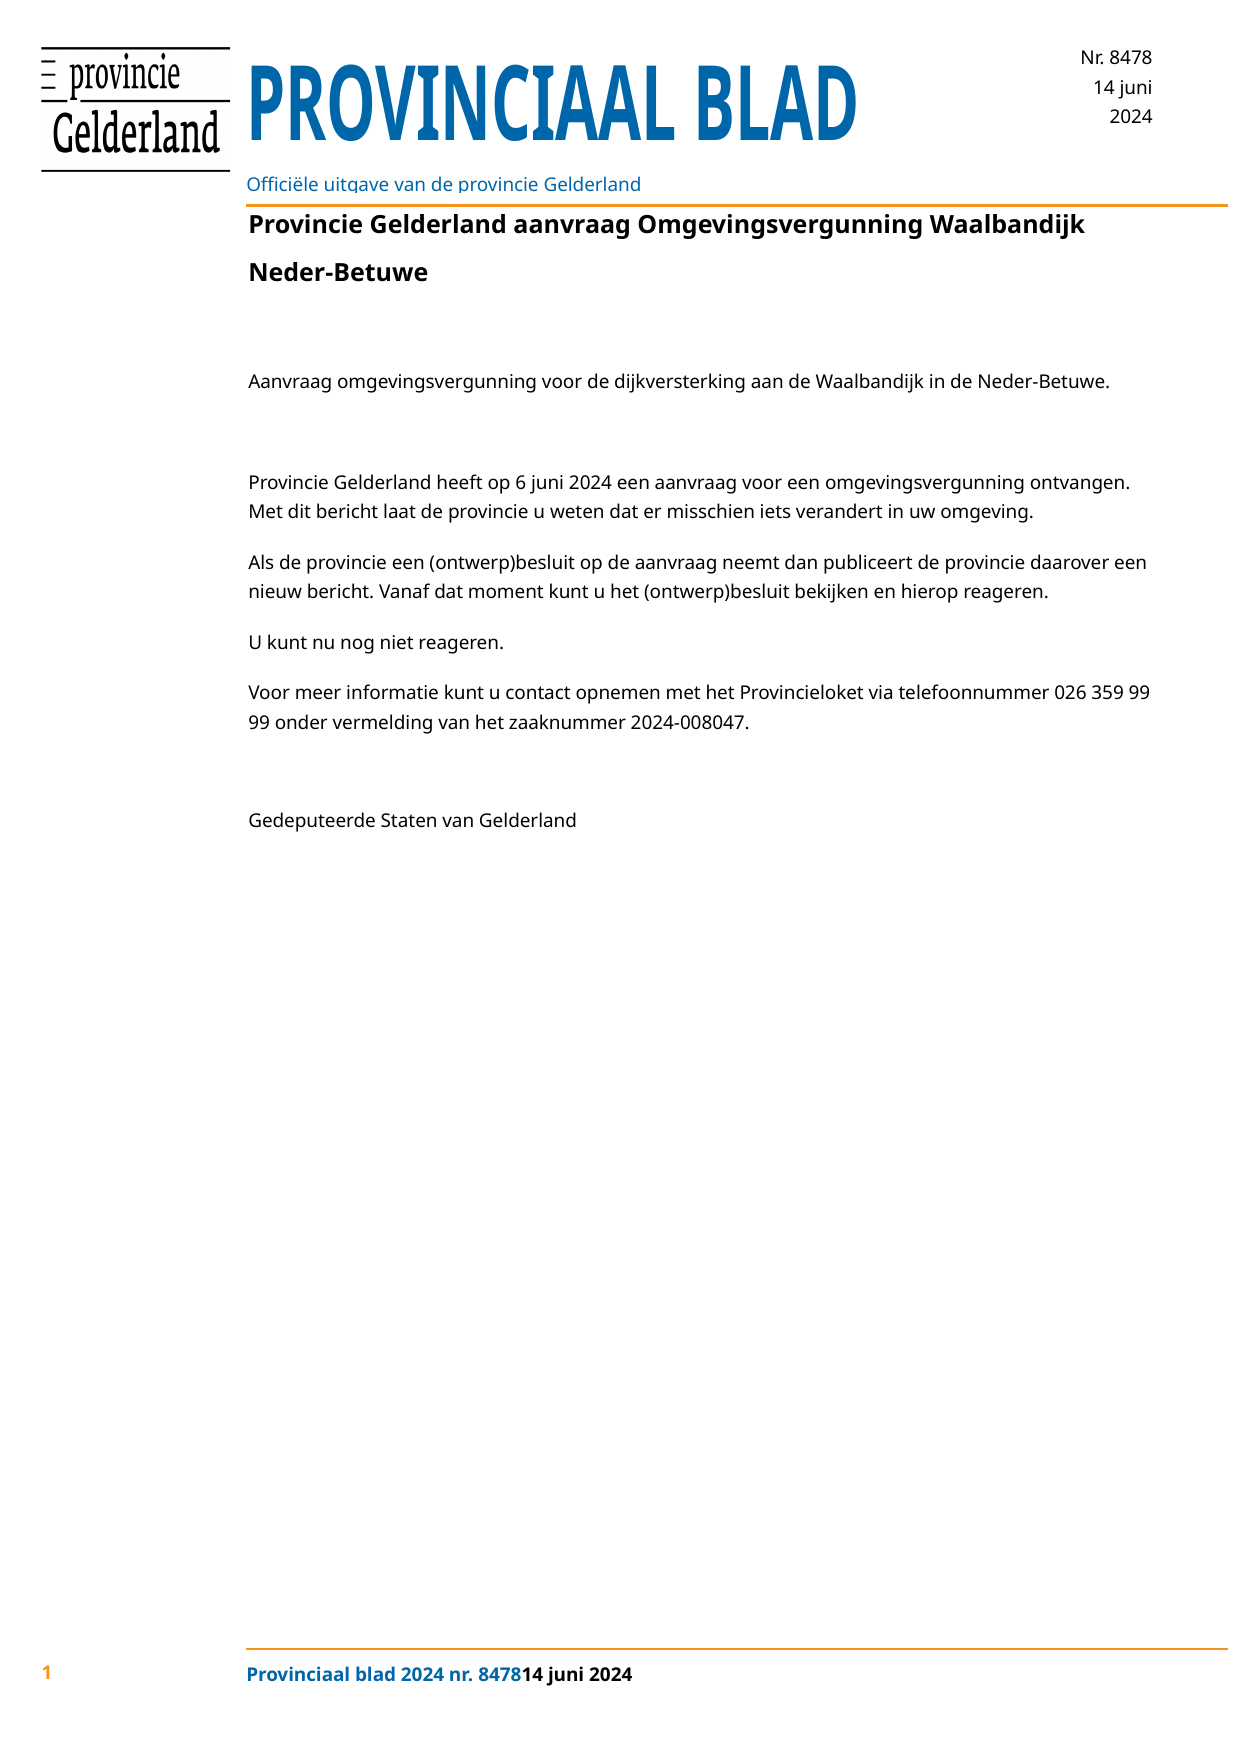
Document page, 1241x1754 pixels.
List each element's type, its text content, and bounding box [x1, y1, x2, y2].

text Aanvraag omgevingsvergunning voor de dijkversterking aan de Waalbandijk in de Neder-Betuwe. [248, 368, 1152, 394]
picture [41, 47, 231, 172]
text Provincie Gelderland aanvraag Omgevingsvergunning Waalbandijk Neder-Betuwe [248, 207, 1152, 288]
text Voor meer informatie kunt u contact opnemen met het Provincieloket via telefoonnummer 026 359 99 99 onder vermelding van het zaaknummer 2024-008047. [248, 679, 1152, 735]
text Gedeputeerde Staten van Gelderland [248, 807, 1152, 833]
text Als de provincie een (ontwerp)besluit op de aanvraag neemt dan publiceert de provincie daarover een nieuw bericht. Vanaf dat moment kunt u het (ontwerp)besluit bekijken en hierop reageren. [248, 549, 1152, 604]
text Provincie Gelderland heeft op 6 juni 2024 een aanvraag voor een omgevingsvergunning ontvangen. Met dit bericht laat de provincie u weten dat er misschien iets verandert in uw omgeving. [248, 469, 1152, 524]
text U kunt nu nog niet reageren. [248, 629, 1152, 655]
